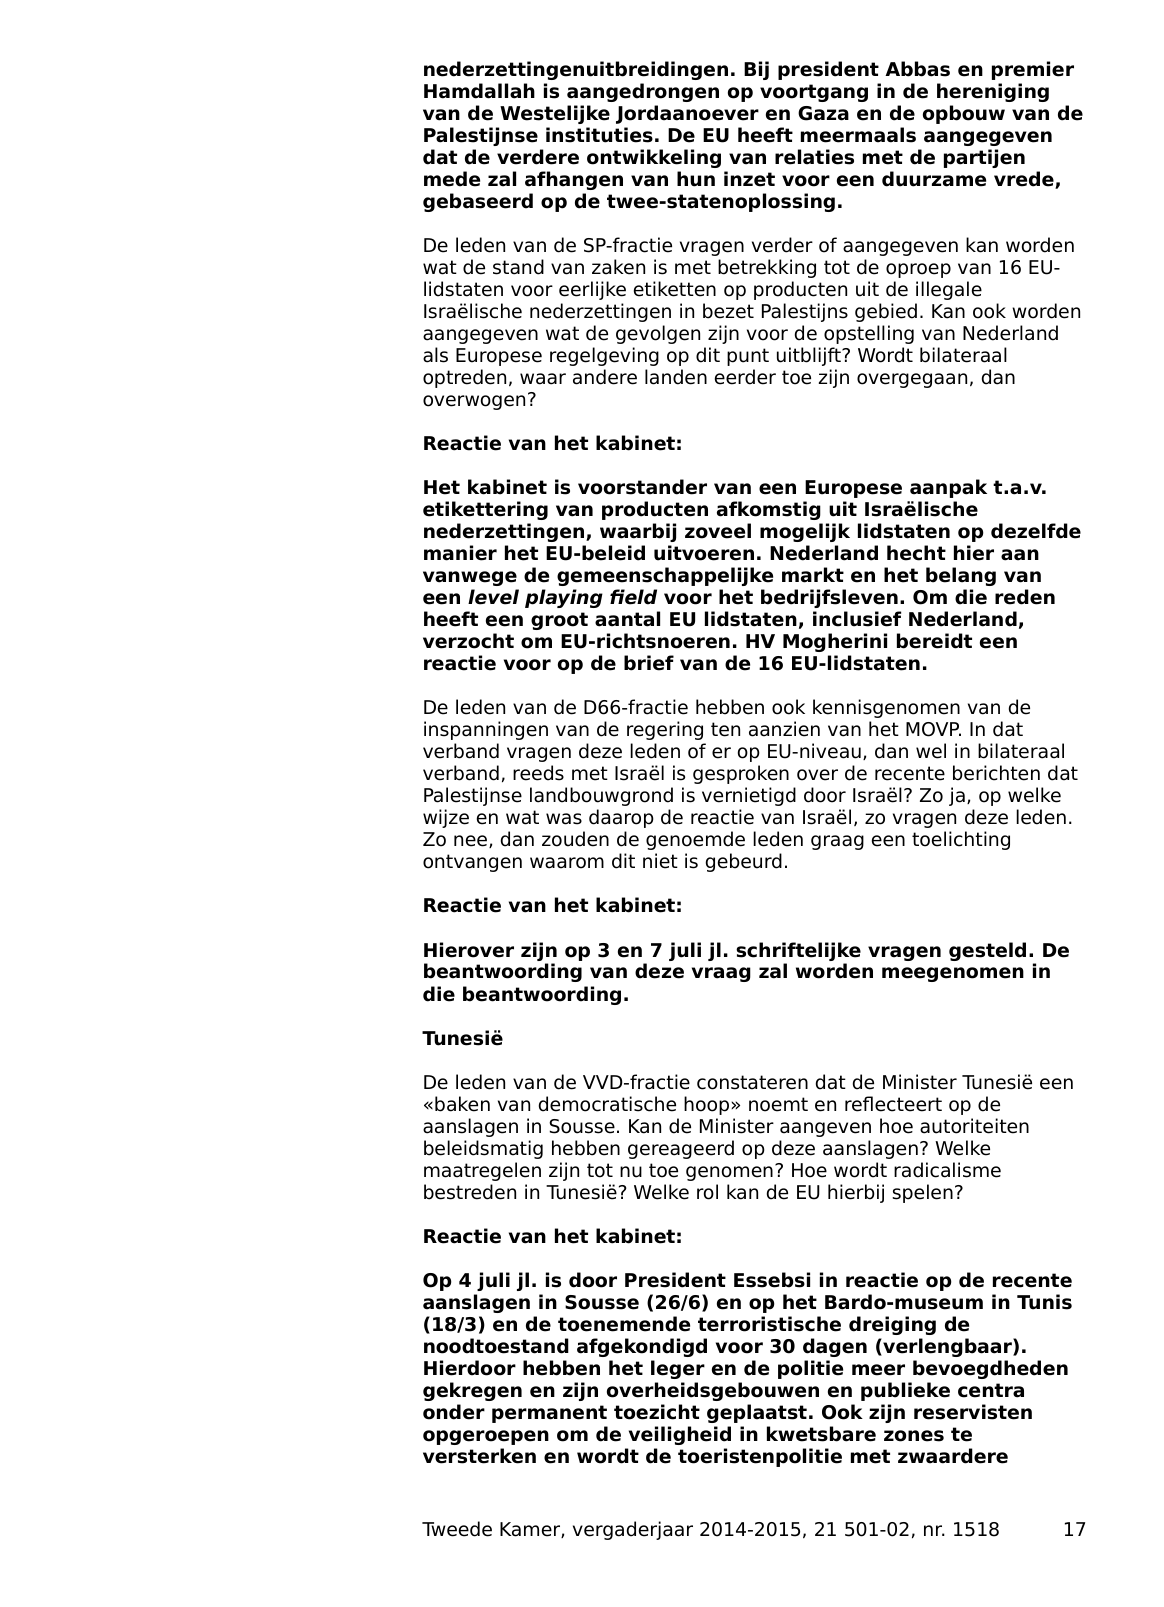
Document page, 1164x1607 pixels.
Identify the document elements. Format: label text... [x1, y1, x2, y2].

text De leden van de SP-fractie vragen verder of aangegeven kan worden wat de stand van zaken is met betrekking tot de oproep van 16 EU-lidstaten voor eerlijke etiketten op producten uit de illegale Israëlische nederzettingen in bezet Palestijns gebied. Kan ook worden aangegeven wat de gevolgen zijn voor de opstelling van Nederland als Europese regelgeving op dit punt uitblijft? Wordt bilateraal optreden, waar andere landen eerder toe zijn overgegaan, dan overwogen? [422, 235, 1087, 411]
text nederzettingenuitbreidingen. Bij president Abbas en premier Hamdallah is aangedrongen op voortgang in de hereniging van de Westelijke Jordaanoever en Gaza en de opbouw van de Palestijnse instituties. De EU heeft meermaals aangegeven dat de verdere ontwikkeling van relaties met de partijen mede zal afhangen van hun inzet voor een duurzame vrede, gebaseerd op de twee-statenoplossing. [422, 59, 1087, 213]
text De leden van de VVD-fractie constateren dat de Minister Tunesië een «baken van democratische hoop» noemt en reflecteert op de aanslagen in Sousse. Kan de Minister aangeven hoe autoriteiten beleidsmatig hebben gereageerd op deze aanslagen? Welke maatregelen zijn tot nu toe genomen? Hoe wordt radicalisme bestreden in Tunesië? Welke rol kan de EU hierbij spelen? [422, 1072, 1087, 1204]
text Het kabinet is voorstander van een Europese aanpak t.a.v. etikettering van producten afkomstig uit Israëlische nederzettingen, waarbij zoveel mogelijk lidstaten op dezelfde manier het EU-beleid uitvoeren. Nederland hecht hier aan vanwege de gemeenschappelijke markt en het belang van een level playing field voor het bedrijfsleven. Om die reden heeft een groot aantal EU lidstaten, inclusief Nederland, verzocht om EU-richtsnoeren. HV Mogherini bereidt een reactie voor op de brief van de 16 EU-lidstaten. [422, 477, 1087, 675]
text De leden van de D66-fractie hebben ook kennisgenomen van de inspanningen van de regering ten aanzien van het MOVP. In dat verband vragen deze leden of er op EU-niveau, dan wel in bilateraal verband, reeds met Israël is gesproken over de recente berichten dat Palestijnse landbouwgrond is vernietigd door Israël? Zo ja, op welke wijze en wat was daarop de reactie van Israël, zo vragen deze leden. Zo nee, dan zouden de genoemde leden graag een toelichting ontvangen waarom dit niet is gebeurd. [422, 697, 1087, 873]
subtitle Tunesië [422, 1028, 1087, 1049]
subtitle Reactie van het kabinet: [422, 1226, 1087, 1248]
subtitle Reactie van het kabinet: [422, 895, 1087, 917]
text Op 4 juli jl. is door President Essebsi in reactie op de recente aanslagen in Sousse (26/6) en op het Bardo-museum in Tunis (18/3) en de toenemende terroristische dreiging de noodtoestand afgekondigd voor 30 dagen (verlengbaar). Hierdoor hebben het leger en de politie meer bevoegdheden gekregen en zijn overheidsgebouwen en publieke centra onder permanent toezicht geplaatst. Ook zijn reservisten opgeroepen om de veiligheid in kwetsbare zones te versterken en wordt de toeristenpolitie met zwaardere [422, 1270, 1087, 1468]
text Hierover zijn op 3 en 7 juli jl. schriftelijke vragen gesteld. De beantwoording van deze vraag zal worden meegenomen in die beantwoording. [422, 939, 1087, 1005]
subtitle Reactie van het kabinet: [422, 433, 1087, 455]
